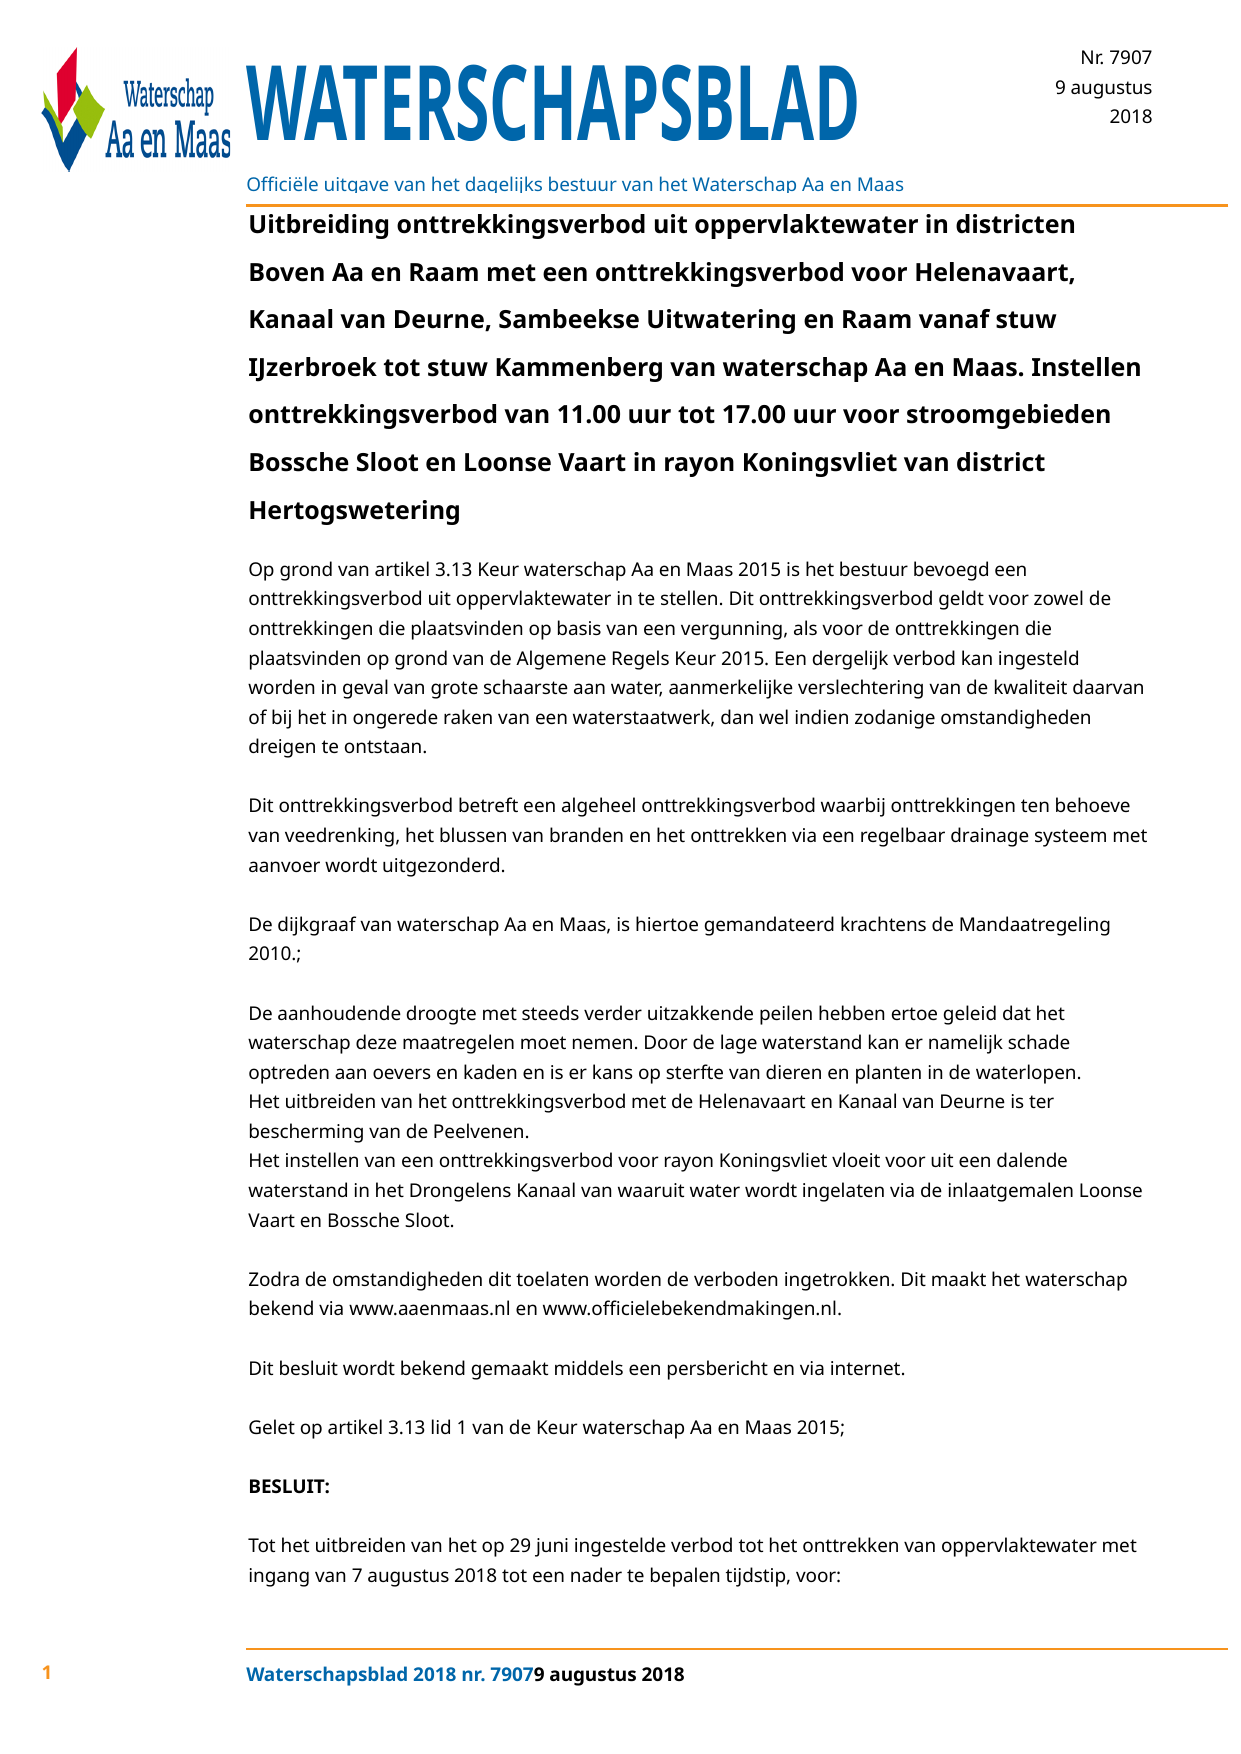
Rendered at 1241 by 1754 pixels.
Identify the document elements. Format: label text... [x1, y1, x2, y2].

text De dijkgraaf van waterschap Aa en Maas, is hiertoe gemandateerd krachtens de Mandaatregeling 2010.; [248, 911, 1152, 966]
text BESLUIT: [248, 1473, 1152, 1499]
text Gelet op artikel 3.13 lid 1 van de Keur waterschap Aa en Maas 2015; [248, 1414, 1152, 1439]
text Dit onttrekkingsverbod betreft een algeheel onttrekkingsverbod waarbij onttrekkingen ten behoeve van veedrenking, het blussen van branden en het onttrekken via een regelbaar drainage systeem met aanvoer wordt uitgezonderd. [248, 793, 1152, 877]
text Het uitbreiden van het onttrekkingsverbod met de Helenavaart en Kanaal van Deurne is ter bescherming van de Peelvenen. [248, 1088, 1152, 1144]
text Op grond van artikel 3.13 Keur waterschap Aa en Maas 2015 is het bestuur bevoegd een onttrekkingsverbod uit oppervlaktewater in te stellen. Dit onttrekkingsverbod geldt voor zowel de onttrekkingen die plaatsvinden op basis van een vergunning, als voor de onttrekkingen die plaatsvinden op grond van de Algemene Regels Keur 2015. Een dergelijk verbod kan ingesteld worden in geval van grote schaarste aan water, aanmerkelijke verslechtering van de kwaliteit daarvan of bij het in ongerede raken van een waterstaatwerk, dan wel indien zodanige omstandigheden dreigen te ontstaan. [248, 556, 1152, 759]
text Tot het uitbreiden van het op 29 juni ingestelde verbod tot het onttrekken van oppervlaktewater met ingang van 7 augustus 2018 tot een nader te bepalen tijdstip, voor: [248, 1532, 1152, 1587]
text Het instellen van een onttrekkingsverbod voor rayon Koningsvliet vloeit voor uit een dalende waterstand in het Drongelens Kanaal van waaruit water wordt ingelaten via de inlaatgemalen Loonse Vaart en Bossche Sloot. [248, 1148, 1152, 1232]
text Zodra de omstandigheden dit toelaten worden de verboden ingetrokken. Dit maakt het waterschap bekend via www.aaenmaas.nl en www.officielebekendmakingen.nl. [248, 1266, 1152, 1321]
text De aanhoudende droogte met steeds verder uitzakkende peilen hebben ertoe geleid dat het waterschap deze maatregelen moet nemen. Door de lage waterstand kan er namelijk schade optreden aan oevers en kaden en is er kans op sterfte van dieren en planten in de waterlopen. [248, 1000, 1152, 1084]
text Uitbreiding onttrekkingsverbod uit oppervlaktewater in districten Boven Aa en Raam met een onttrekkingsverbod voor Helenavaart, Kanaal van Deurne, Sambeekse Uitwatering en Raam vanaf stuw IJzerbroek tot stuw Kammenberg van waterschap Aa en Maas. Instellen onttrekkingsverbod van 11.00 uur tot 17.00 uur voor stroomgebieden Bossche Sloot en Loonse Vaart in rayon Koningsvliet van district Hertogswetering [248, 207, 1152, 526]
text Dit besluit wordt bekend gemaakt middels een persbericht en via internet. [248, 1355, 1152, 1380]
picture [41, 47, 231, 172]
